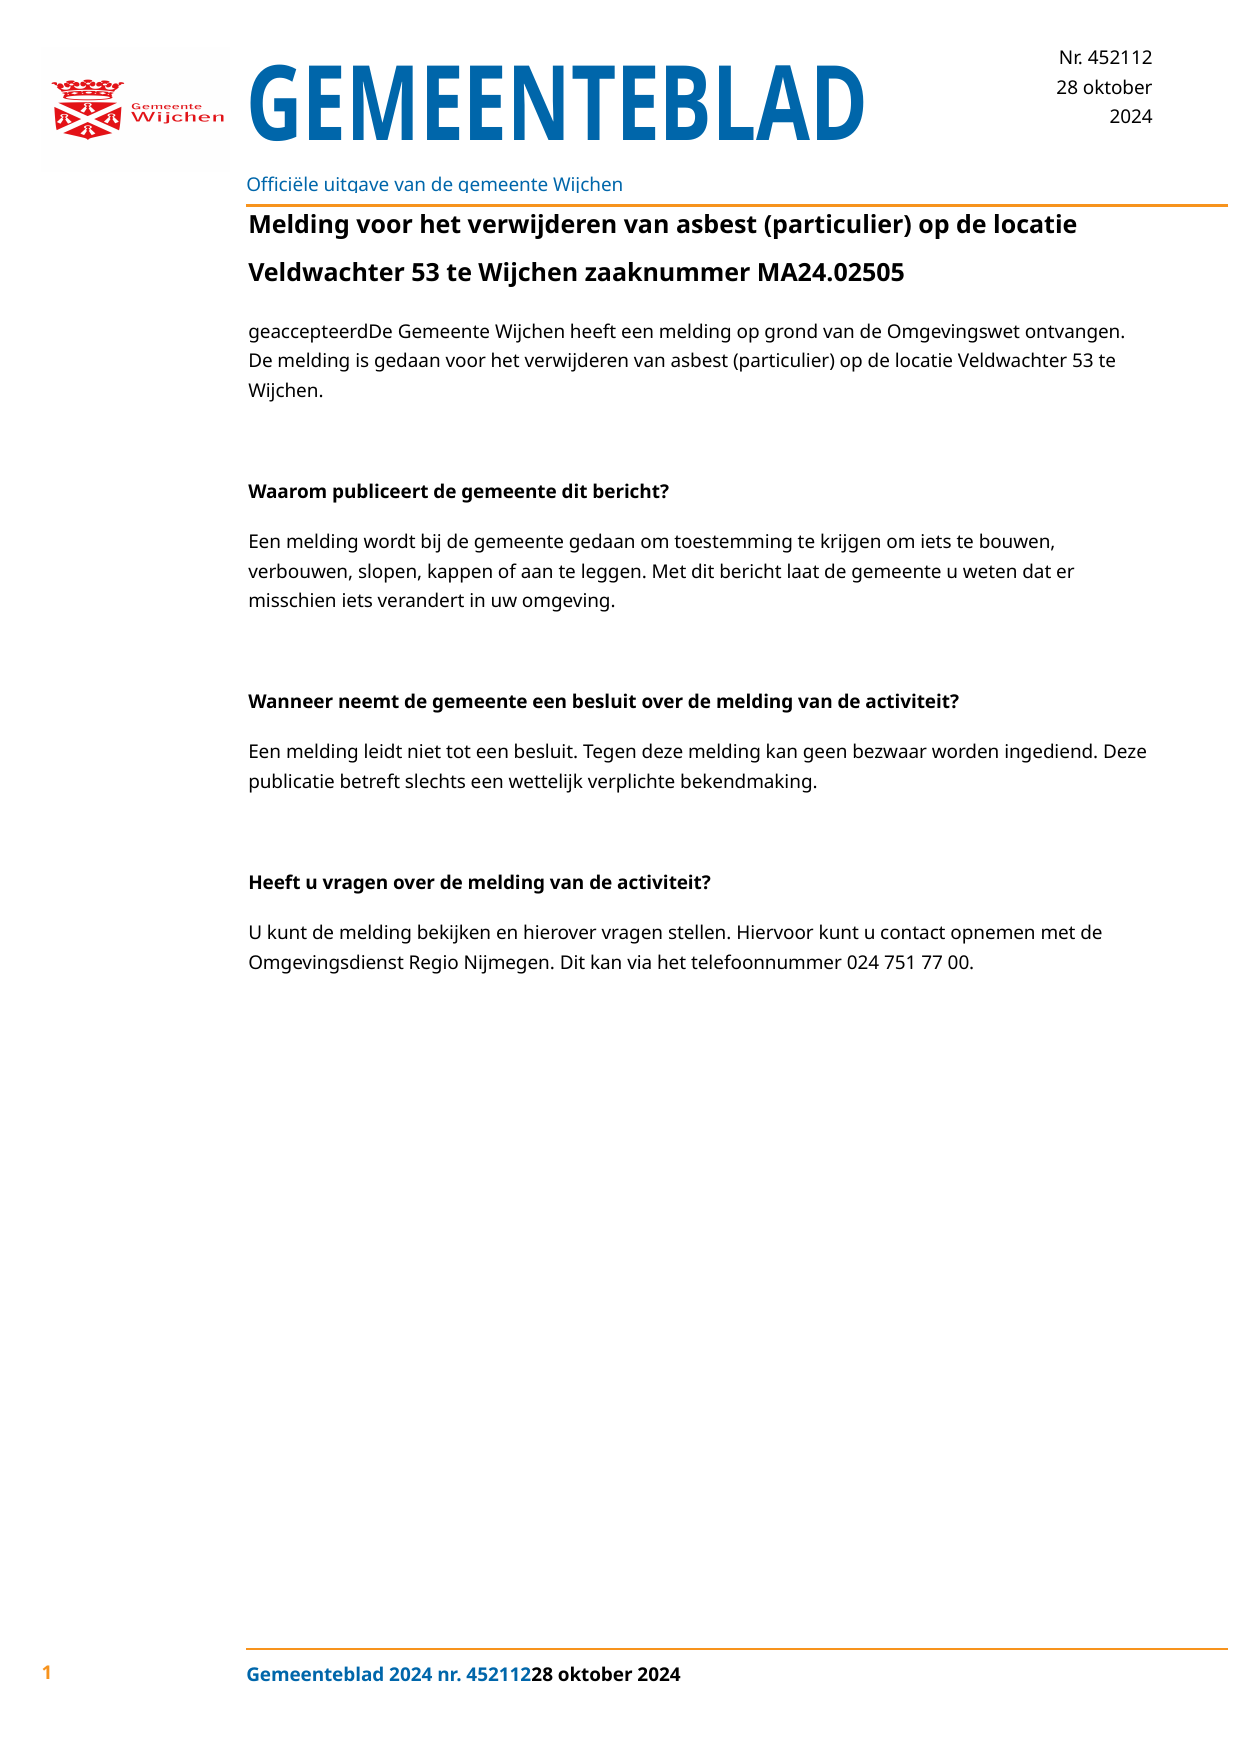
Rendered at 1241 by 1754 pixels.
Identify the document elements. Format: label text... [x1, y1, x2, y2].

text Een melding leidt niet tot een besluit. Tegen deze melding kan geen bezwaar worden ingediend. Deze publicatie betreft slechts een wettelijk verplichte bekendmaking. [248, 739, 1152, 794]
text Een melding wordt bij de gemeente gedaan om toestemming te krijgen om iets te bouwen, verbouwen, slopen, kappen of aan te leggen. Met dit bericht laat de gemeente u weten dat er misschien iets verandert in uw omgeving. [248, 528, 1152, 613]
picture [41, 47, 231, 172]
text geaccepteerdDe Gemeente Wijchen heeft een melding op grond van de Omgevingswet ontvangen. De melding is gedaan voor het verwijderen van asbest (particulier) op de locatie Veldwachter 53 te Wijchen. [248, 318, 1152, 403]
text Waarom publiceert de gemeente dit bericht? [248, 478, 1152, 504]
text Wanneer neemt de gemeente een besluit over de melding van de activiteit? [248, 688, 1152, 714]
text Melding voor het verwijderen van asbest (particulier) op de locatie Veldwachter 53 te Wijchen zaaknummer MA24.02505 [248, 207, 1152, 288]
text Heeft u vragen over de melding van de activiteit? [248, 869, 1152, 895]
text U kunt de melding bekijken en hierover vragen stellen. Hiervoor kunt u contact opnemen met de Omgevingsdienst Regio Nijmegen. Dit kan via het telefoonnummer 024 751 77 00. [248, 919, 1152, 975]
